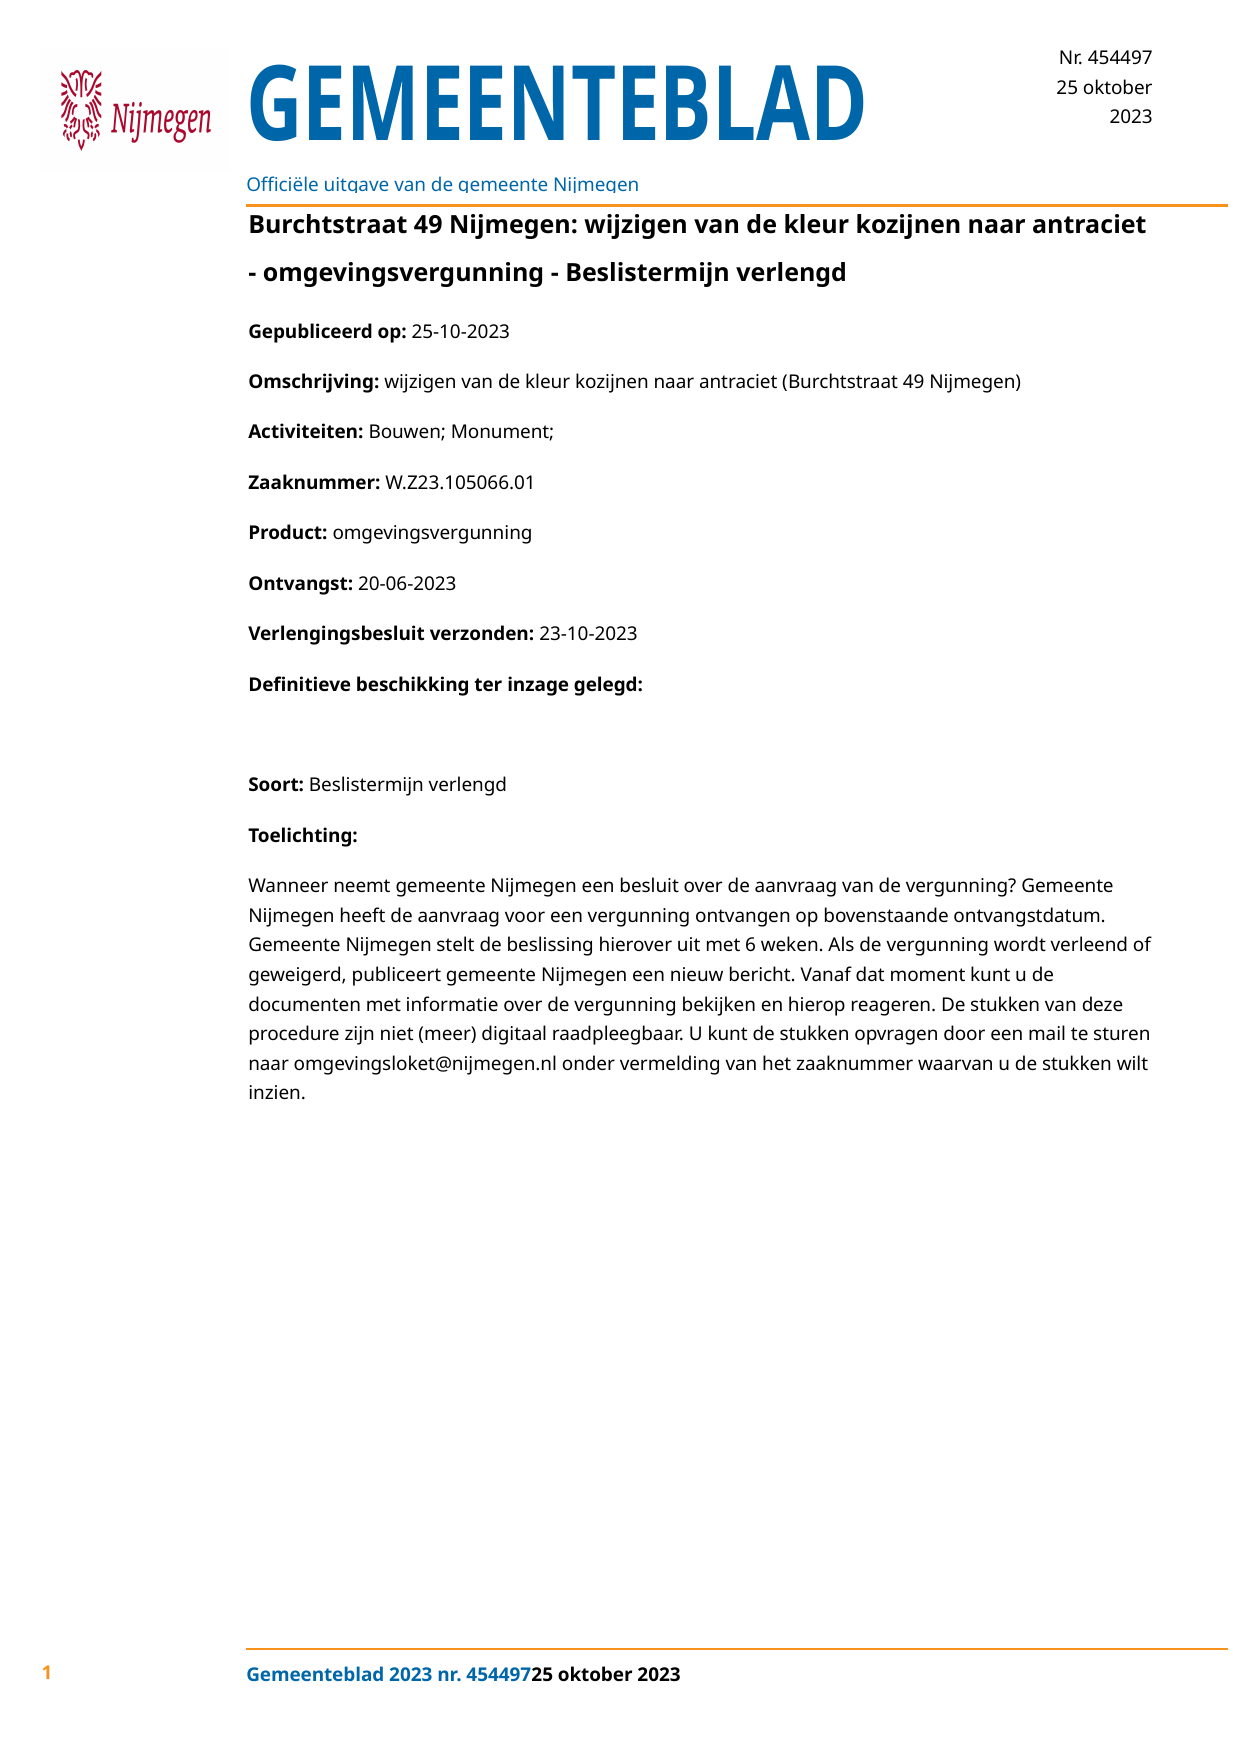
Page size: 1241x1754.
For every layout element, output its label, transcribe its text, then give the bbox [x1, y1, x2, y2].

text Wanneer neemt gemeente Nijmegen een besluit over de aanvraag van de vergunning? Gemeente Nijmegen heeft de aanvraag voor een vergunning ontvangen op bovenstaande ontvangstdatum. Gemeente Nijmegen stelt de beslissing hierover uit met 6 weken. Als de vergunning wordt verleend of geweigerd, publiceert gemeente Nijmegen een nieuw bericht. Vanaf dat moment kunt u de documenten met informatie over de vergunning bekijken en hierop reageren. De stukken van deze procedure zijn niet (meer) digitaal raadpleegbaar. U kunt de stukken opvragen door een mail te sturen naar omgevingsloket@nijmegen.nl onder vermelding van het zaaknummer waarvan u de stukken wilt inzien. [248, 872, 1152, 1105]
text Ontvangst: 20-06-2023 [248, 570, 1152, 596]
text Toelichting: [248, 822, 1152, 848]
text Product: omgevingsvergunning [248, 519, 1152, 545]
text Soort: Beslistermijn verlengd [248, 772, 1152, 797]
text Verlengingsbesluit verzonden: 23-10-2023 [248, 620, 1152, 646]
text Zaaknummer: W.Z23.105066.01 [248, 469, 1152, 495]
text Burchtstraat 49 Nijmegen: wijzigen van de kleur kozijnen naar antraciet - omgevingsvergunning - Beslistermijn verlengd [248, 207, 1152, 288]
text Gepubliceerd op: 25-10-2023 [248, 318, 1152, 344]
text Activiteiten: Bouwen; Monument; [248, 419, 1152, 444]
picture [41, 47, 231, 172]
text Omschrijving: wijzigen van de kleur kozijnen naar antraciet (Burchtstraat 49 Nijmegen) [248, 368, 1152, 394]
text Definitieve beschikking ter inzage gelegd: [248, 671, 1152, 697]
